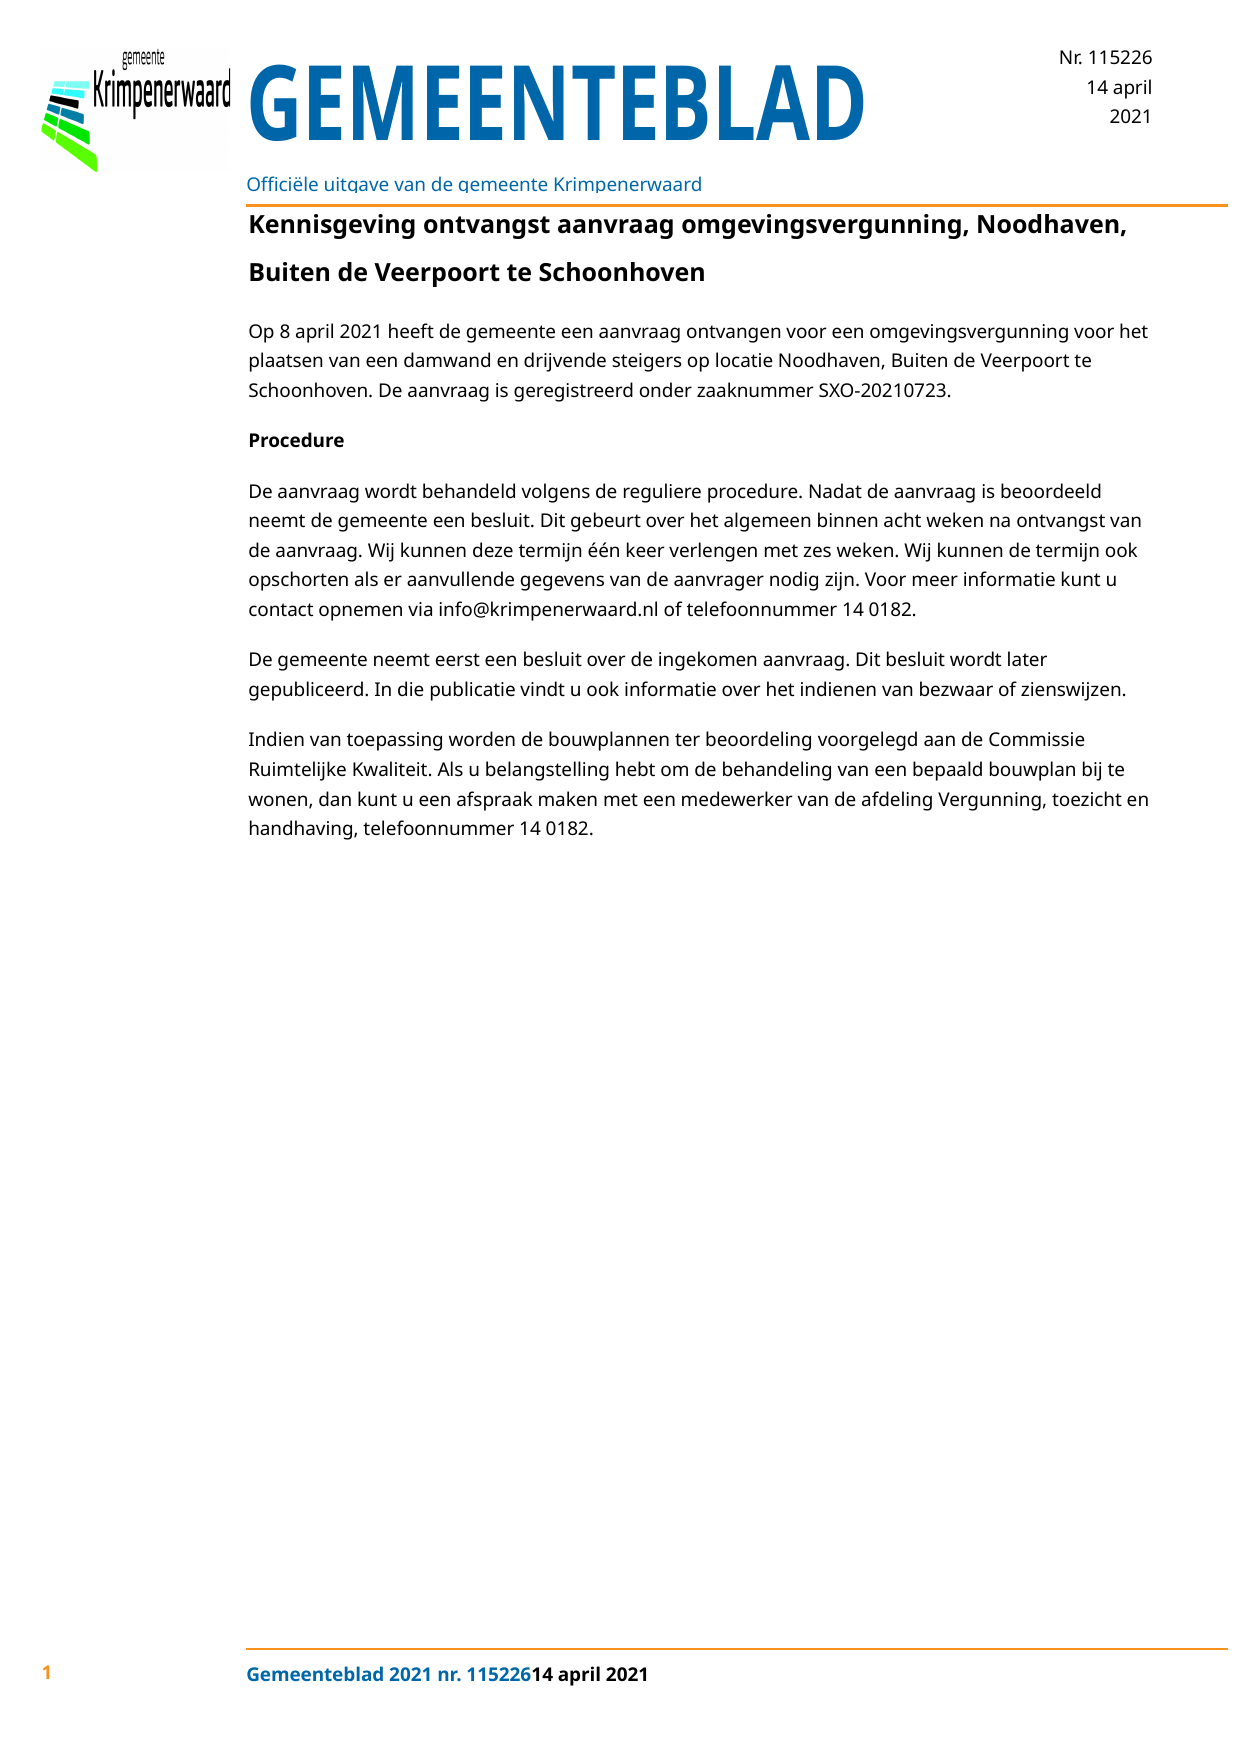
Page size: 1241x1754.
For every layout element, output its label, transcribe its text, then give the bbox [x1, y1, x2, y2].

text Kennisgeving ontvangst aanvraag omgevingsvergunning, Noodhaven, Buiten de Veerpoort te Schoonhoven [248, 207, 1152, 288]
text De gemeente neemt eerst een besluit over de ingekomen aanvraag. Dit besluit wordt later gepubliceerd. In die publicatie vindt u ook informatie over het indienen van bezwaar of zienswijzen. [248, 647, 1152, 702]
text Indien van toepassing worden de bouwplannen ter beoordeling voorgelegd aan de Commissie Ruimtelijke Kwaliteit. Als u belangstelling hebt om de behandeling van een bepaald bouwplan bij te wonen, dan kunt u een afspraak maken met een medewerker van de afdeling Vergunning, toezicht en handhaving, telefoonnummer 14 0182. [248, 727, 1152, 841]
picture [41, 47, 231, 172]
text Procedure [248, 427, 1152, 453]
text Op 8 april 2021 heeft de gemeente een aanvraag ontvangen voor een omgevingsvergunning voor het plaatsen van een damwand en drijvende steigers op locatie Noodhaven, Buiten de Veerpoort te Schoonhoven. De aanvraag is geregistreerd onder zaaknummer SXO-20210723. [248, 318, 1152, 403]
text De aanvraag wordt behandeld volgens de reguliere procedure. Nadat de aanvraag is beoordeeld neemt de gemeente een besluit. Dit gebeurt over het algemeen binnen acht weken na ontvangst van de aanvraag. Wij kunnen deze termijn één keer verlengen met zes weken. Wij kunnen de termijn ook opschorten als er aanvullende gegevens van de aanvrager nodig zijn. Voor meer informatie kunt u contact opnemen via info@krimpenerwaard.nl of telefoonnummer 14 0182. [248, 478, 1152, 622]
